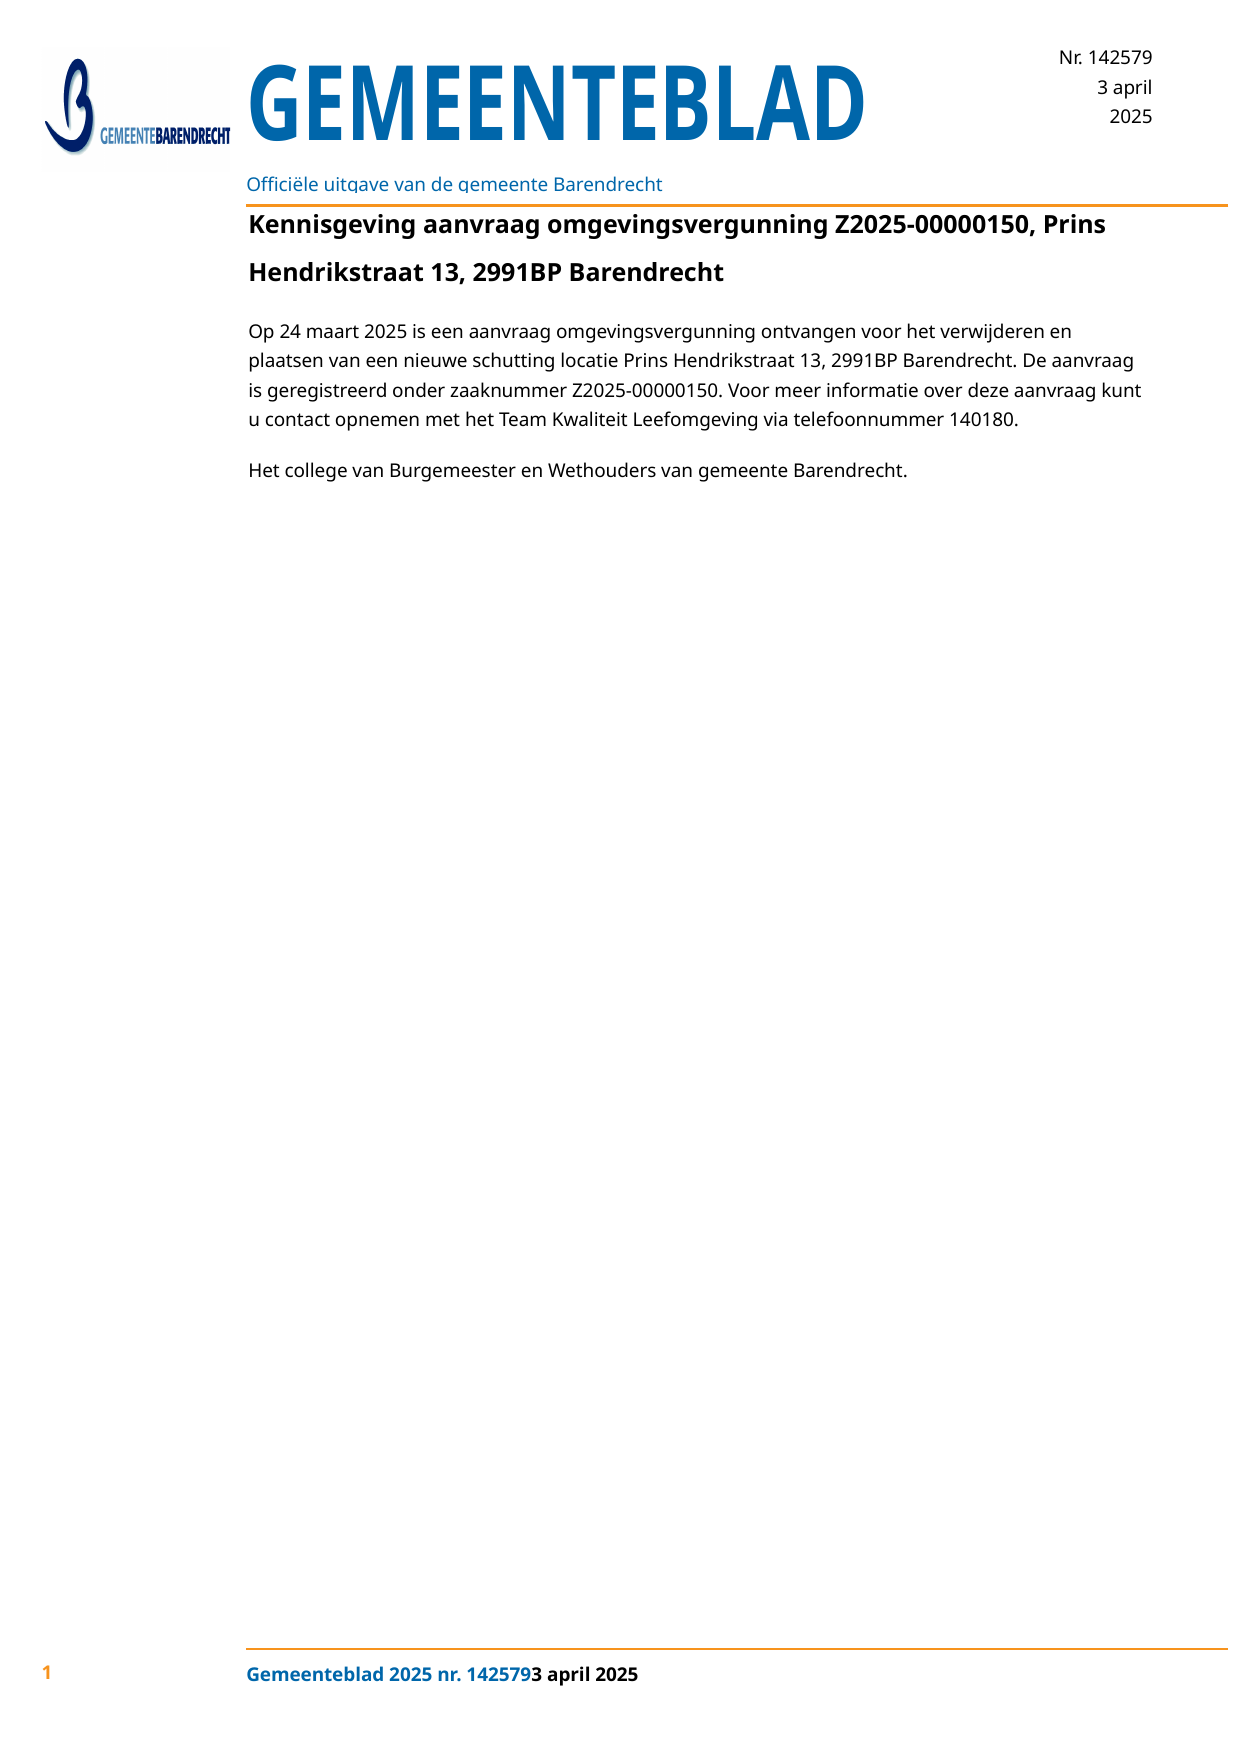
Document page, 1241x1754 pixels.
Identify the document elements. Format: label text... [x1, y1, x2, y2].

text Op 24 maart 2025 is een aanvraag omgevingsvergunning ontvangen voor het verwijderen en plaatsen van een nieuwe schutting locatie Prins Hendrikstraat 13, 2991BP Barendrecht. De aanvraag is geregistreerd onder zaaknummer Z2025-00000150. Voor meer informatie over deze aanvraag kunt u contact opnemen met het Team Kwaliteit Leefomgeving via telefoonnummer 140180. [248, 318, 1152, 432]
text Het college van Burgemeester en Wethouders van gemeente Barendrecht. [248, 457, 1152, 483]
text Kennisgeving aanvraag omgevingsvergunning Z2025-00000150, Prins Hendrikstraat 13, 2991BP Barendrecht [248, 207, 1152, 288]
picture [41, 47, 231, 172]
